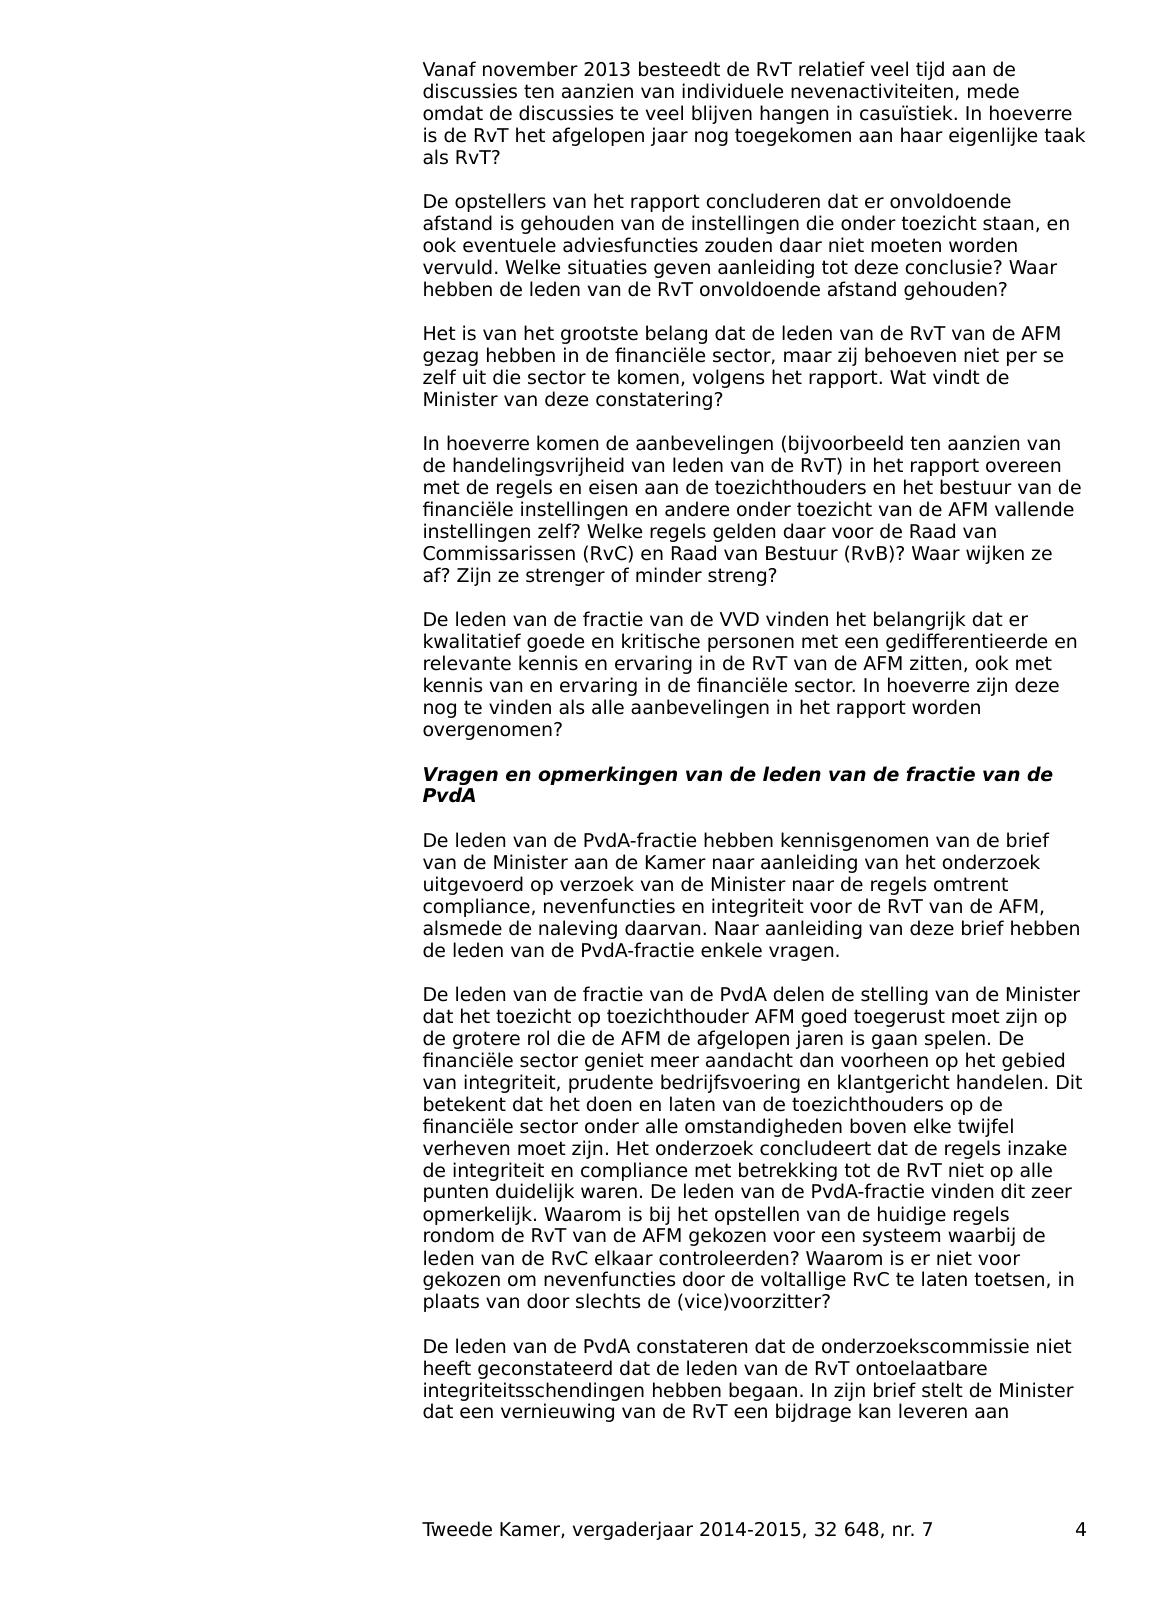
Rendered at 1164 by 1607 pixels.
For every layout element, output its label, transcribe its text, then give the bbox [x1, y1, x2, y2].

text In hoeverre komen de aanbevelingen (bijvoorbeeld ten aanzien van de handelingsvrijheid van leden van de RvT) in het rapport overeen met de regels en eisen aan de toezichthouders en het bestuur van de financiële instellingen en andere onder toezicht van de AFM vallende instellingen zelf? Welke regels gelden daar voor de Raad van Commissarissen (RvC) en Raad van Bestuur (RvB)? Waar wijken ze af? Zijn ze strenger of minder streng? [422, 433, 1087, 587]
text De opstellers van het rapport concluderen dat er onvoldoende afstand is gehouden van de instellingen die onder toezicht staan, en ook eventuele adviesfuncties zouden daar niet moeten worden vervuld. Welke situaties geven aanleiding tot deze conclusie? Waar hebben de leden van de RvT onvoldoende afstand gehouden? [422, 191, 1087, 301]
text De leden van de fractie van de PvdA delen de stelling van de Minister dat het toezicht op toezichthouder AFM goed toegerust moet zijn op de grotere rol die de AFM de afgelopen jaren is gaan spelen. De financiële sector geniet meer aandacht dan voorheen op het gebied van integriteit, prudente bedrijfsvoering en klantgericht handelen. Dit betekent dat het doen en laten van de toezichthouders op de financiële sector onder alle omstandigheden boven elke twijfel verheven moet zijn. Het onderzoek concludeert dat de regels inzake de integriteit en compliance met betrekking tot de RvT niet op alle punten duidelijk waren. De leden van de PvdA-fractie vinden dit zeer opmerkelijk. Waarom is bij het opstellen van de huidige regels rondom de RvT van de AFM gekozen voor een systeem waarbij de leden van de RvC elkaar controleerden? Waarom is er niet voor gekozen om nevenfuncties door de voltallige RvC te laten toetsen, in plaats van door slechts de (vice)voorzitter? [422, 984, 1087, 1313]
text Vanaf november 2013 besteedt de RvT relatief veel tijd aan de discussies ten aanzien van individuele nevenactiviteiten, mede omdat de discussies te veel blijven hangen in casuïstiek. In hoeverre is de RvT het afgelopen jaar nog toegekomen aan haar eigenlijke taak als RvT? [422, 59, 1087, 169]
subtitle Vragen en opmerkingen van de leden van de fractie van de PvdA [422, 763, 1087, 807]
text De leden van de fractie van de VVD vinden het belangrijk dat er kwalitatief goede en kritische personen met een gedifferentieerde en relevante kennis en ervaring in de RvT van de AFM zitten, ook met kennis van en ervaring in de financiële sector. In hoeverre zijn deze nog te vinden als alle aanbevelingen in het rapport worden overgenomen? [422, 609, 1087, 741]
text De leden van de PvdA constateren dat de onderzoekscommissie niet heeft geconstateerd dat de leden van de RvT ontoelaatbare integriteitsschendingen hebben begaan. In zijn brief stelt de Minister dat een vernieuwing van de RvT een bijdrage kan leveren aan [422, 1336, 1087, 1423]
text De leden van de PvdA-fractie hebben kennisgenomen van de brief van de Minister aan de Kamer naar aanleiding van het onderzoek uitgevoerd op verzoek van de Minister naar de regels omtrent compliance, nevenfuncties en integriteit voor de RvT van de AFM, alsmede de naleving daarvan. Naar aanleiding van deze brief hebben de leden van de PvdA-fractie enkele vragen. [422, 829, 1087, 961]
text Het is van het grootste belang dat de leden van de RvT van de AFM gezag hebben in de financiële sector, maar zij behoeven niet per se zelf uit die sector te komen, volgens het rapport. Wat vindt de Minister van deze constatering? [422, 323, 1087, 411]
